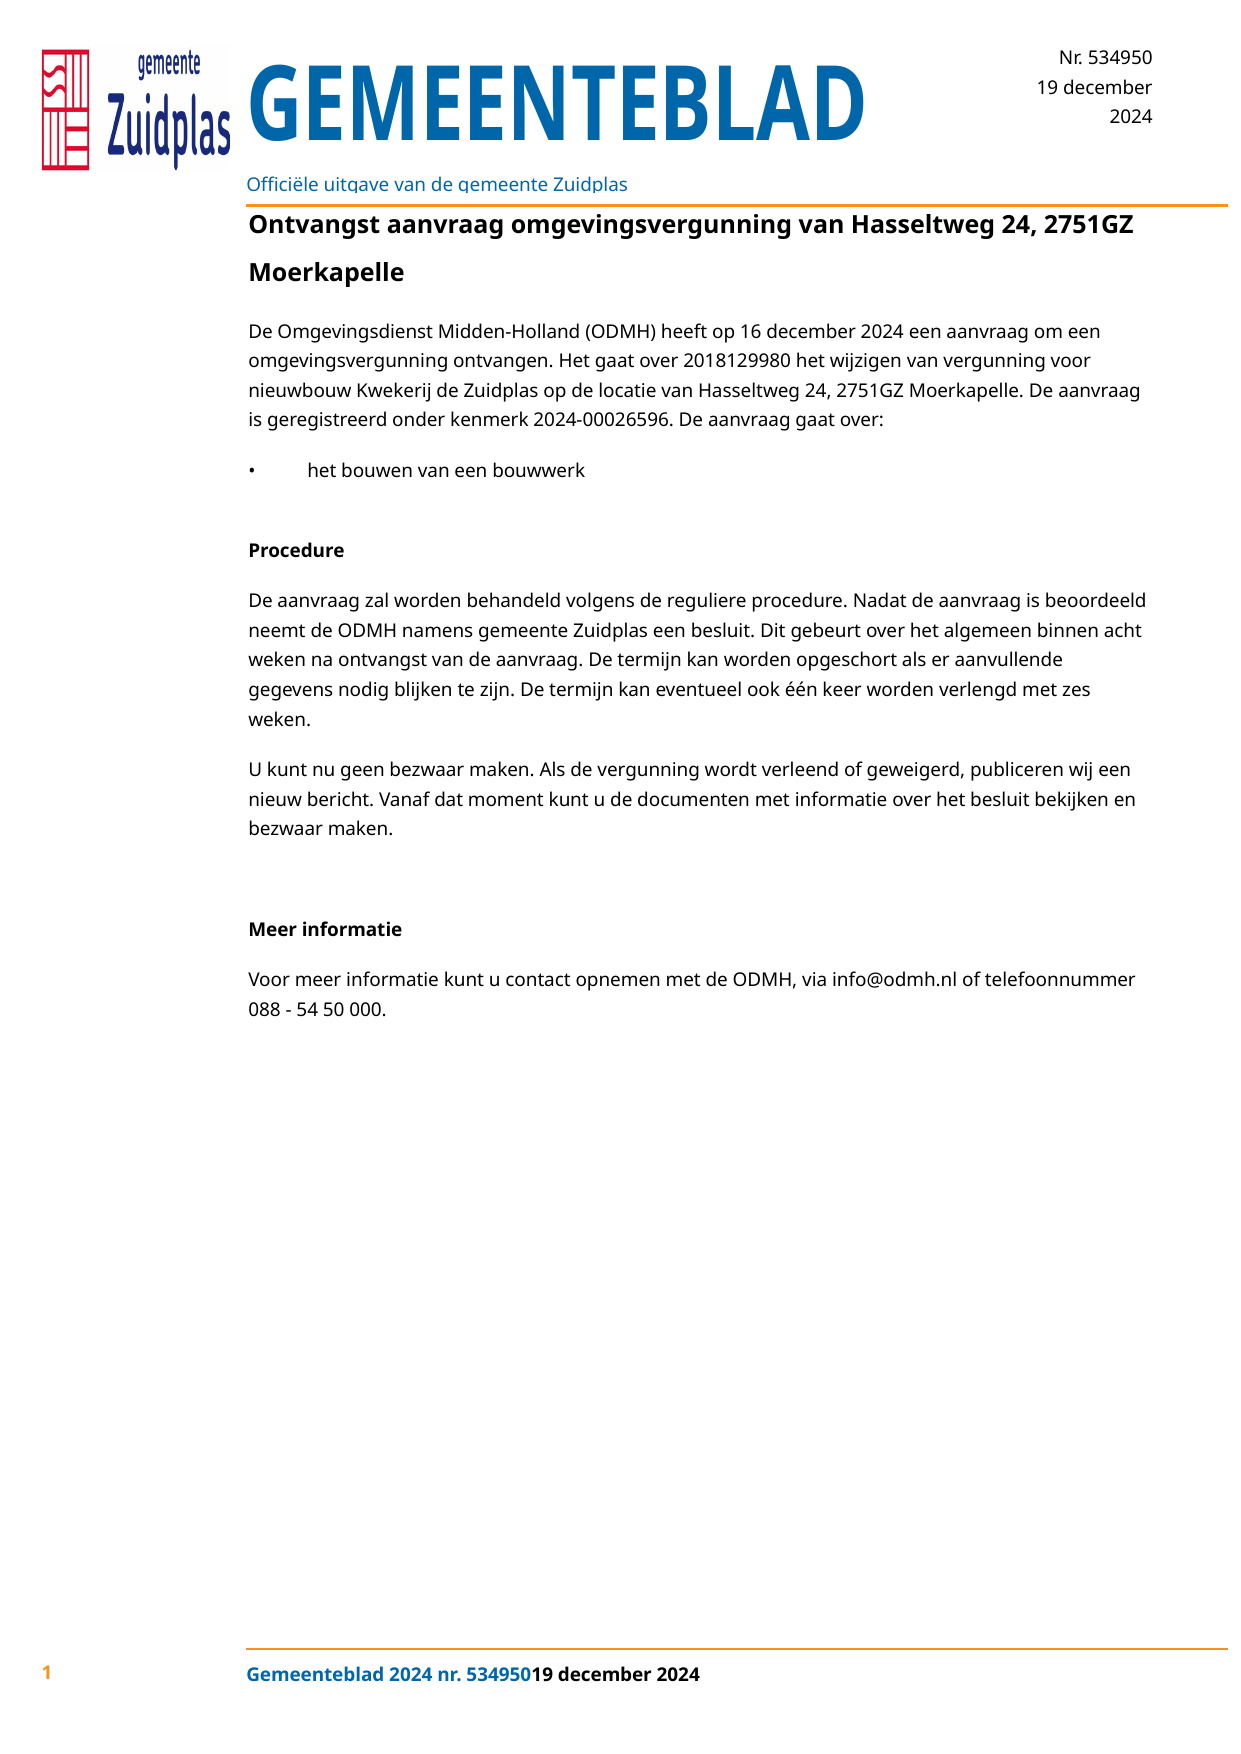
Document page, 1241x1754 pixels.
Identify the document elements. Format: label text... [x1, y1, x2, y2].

picture [41, 47, 231, 172]
text De Omgevingsdienst Midden-Holland (ODMH) heeft op 16 december 2024 een aanvraag om een omgevingsvergunning ontvangen. Het gaat over 2018129980 het wijzigen van vergunning voor nieuwbouw Kwekerij de Zuidplas op de locatie van Hasseltweg 24, 2751GZ Moerkapelle. De aanvraag is geregistreerd onder kenmerk 2024-00026596. De aanvraag gaat over: [248, 318, 1152, 432]
text Procedure [248, 537, 1152, 563]
text U kunt nu geen bezwaar maken. Als de vergunning wordt verleend of geweigerd, publiceren wij een nieuw bericht. Vanaf dat moment kunt u de documenten met informatie over het besluit bekijken en bezwaar maken. [248, 756, 1152, 841]
text Meer informatie [248, 916, 1152, 942]
text De aanvraag zal worden behandeld volgens de reguliere procedure. Nadat de aanvraag is beoordeeld neemt de ODMH namens gemeente Zuidplas een besluit. Dit gebeurt over het algemeen binnen acht weken na ontvangst van de aanvraag. De termijn kan worden opgeschort als er aanvullende gegevens nodig blijken te zijn. De termijn kan eventueel ook één keer worden verlengd met zes weken. [248, 587, 1152, 732]
list het bouwen van een bouwwerk [248, 457, 1152, 483]
text Ontvangst aanvraag omgevingsvergunning van Hasseltweg 24, 2751GZ Moerkapelle [248, 207, 1152, 288]
text Voor meer informatie kunt u contact opnemen met de ODMH, via info@odmh.nl of telefoonnummer 088 - 54 50 000. [248, 967, 1152, 1022]
